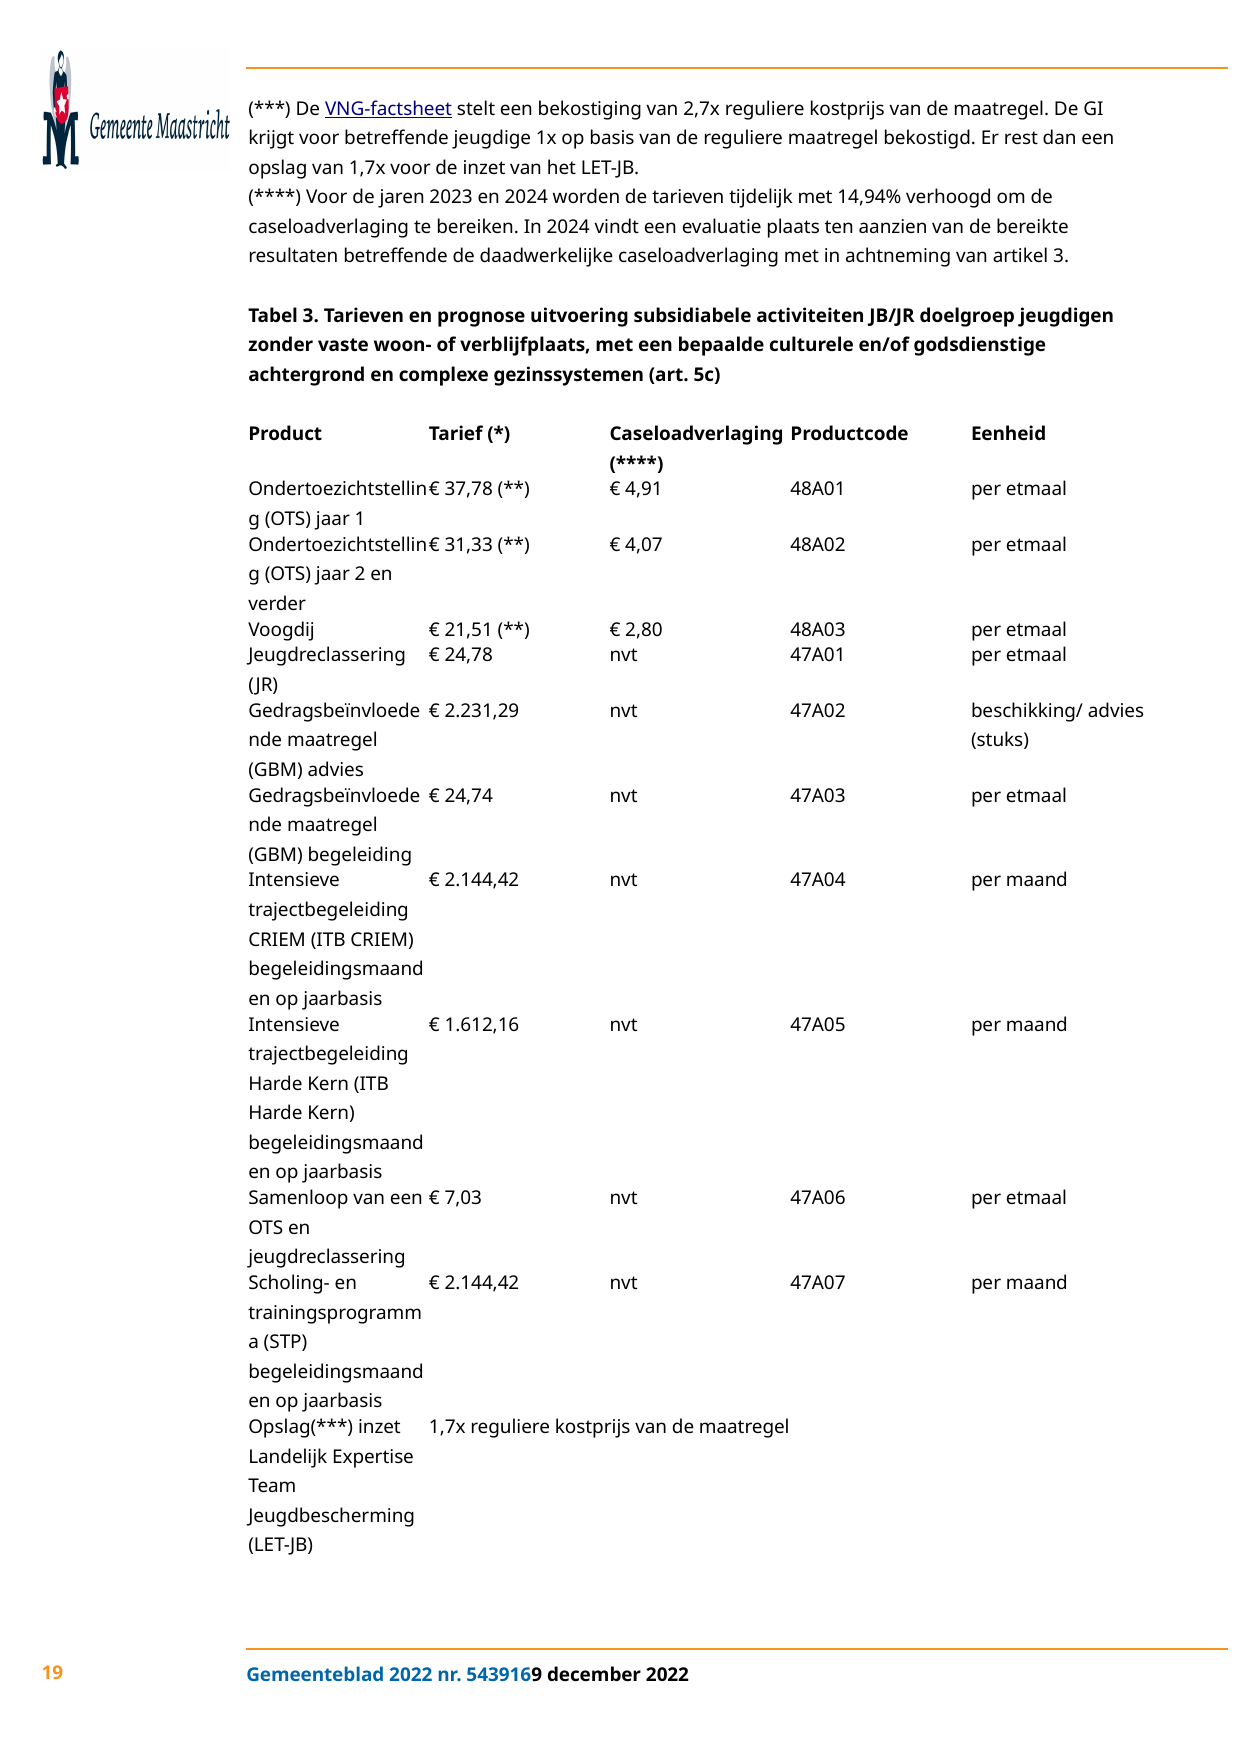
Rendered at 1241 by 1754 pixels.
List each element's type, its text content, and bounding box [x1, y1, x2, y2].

table_cell per etmaal [971, 476, 1152, 531]
table_cell € 2,80 [609, 616, 790, 642]
table_cell per etmaal [971, 1184, 1152, 1269]
table_cell nvt [609, 1184, 790, 1269]
table_cell 1,7x reguliere kostprijs van de maatregel [429, 1413, 1152, 1557]
table_cell 47A03 [790, 782, 971, 867]
table_cell Opslag(***) inzet Landelijk Expertise Team Jeugdbescherming (LET-JB) [248, 1413, 429, 1557]
table_cell Scholing- en trainingsprogramma (STP) begeleidingsmaanden op jaarbasis [248, 1269, 429, 1413]
table_cell Jeugdreclassering (JR) [248, 642, 429, 697]
table_cell 47A07 [790, 1269, 971, 1413]
table_cell per etmaal [971, 642, 1152, 697]
table_cell Intensieve trajectbegeleiding CRIEM (ITB CRIEM) begeleidingsmaanden op jaarbasis [248, 867, 429, 1011]
text Tabel 3. Tarieven en prognose uitvoering subsidiabele activiteiten JB/JR doelgroep jeugdigen zonder vaste woon- of verblijfplaats, met een bepaalde culturele en/of godsdienstige achtergrond en complexe gezinssystemen (art. 5c) [248, 302, 1152, 387]
table_cell nvt [609, 1011, 790, 1184]
table_cell € 37,78 (**) [429, 476, 609, 531]
picture [41, 47, 231, 172]
table_cell € 21,51 (**) [429, 616, 609, 642]
table_cell per etmaal [971, 616, 1152, 642]
table_cell beschikking/ advies (stuks) [971, 697, 1152, 782]
table_cell € 2.144,42 [429, 867, 609, 1011]
table_header Eenheid [971, 420, 1152, 476]
table_cell € 4,91 [609, 476, 790, 531]
table_cell per etmaal [971, 782, 1152, 867]
table_cell € 2.231,29 [429, 697, 609, 782]
table_cell € 24,74 [429, 782, 609, 867]
table_cell 47A01 [790, 642, 971, 697]
table_cell 48A01 [790, 476, 971, 531]
table_cell Ondertoezichtstelling (OTS) jaar 2 en verder [248, 531, 429, 616]
table_cell 47A06 [790, 1184, 971, 1269]
table_cell € 24,78 [429, 642, 609, 697]
table_cell per maand [971, 1269, 1152, 1413]
table_cell € 7,03 [429, 1184, 609, 1269]
table_cell nvt [609, 782, 790, 867]
table_cell 47A04 [790, 867, 971, 1011]
table_cell Gedragsbeïnvloedende maatregel (GBM) begeleiding [248, 782, 429, 867]
table_cell € 1.612,16 [429, 1011, 609, 1184]
table_cell € 4,07 [609, 531, 790, 616]
table_cell Ondertoezichtstelling (OTS) jaar 1 [248, 476, 429, 531]
table_cell nvt [609, 642, 790, 697]
table_header Product [248, 420, 429, 476]
table_cell 47A02 [790, 697, 971, 782]
text (****) Voor de jaren 2023 en 2024 worden de tarieven tijdelijk met 14,94% verhoogd om de caseloadverlaging te bereiken. In 2024 vindt een evaluatie plaats ten aanzien van de bereikte resultaten betreffende de daadwerkelijke caseloadverlaging met in achtneming van artikel 3. [248, 183, 1152, 268]
table_cell per maand [971, 1011, 1152, 1184]
table_cell € 31,33 (**) [429, 531, 609, 616]
table_cell Samenloop van een OTS en jeugdreclassering [248, 1184, 429, 1269]
table_cell € 2.144,42 [429, 1269, 609, 1413]
table_cell 48A02 [790, 531, 971, 616]
table_cell nvt [609, 867, 790, 1011]
table_cell 47A05 [790, 1011, 971, 1184]
table_cell Voogdij [248, 616, 429, 642]
table_header Caseloadverlaging (****) [609, 420, 790, 476]
table_header Tarief (*) [429, 420, 609, 476]
table_cell nvt [609, 697, 790, 782]
table_cell per maand [971, 867, 1152, 1011]
table_cell nvt [609, 1269, 790, 1413]
table_cell 48A03 [790, 616, 971, 642]
table_cell Gedragsbeïnvloedende maatregel (GBM) advies [248, 697, 429, 782]
text (***) De VNG-factsheet stelt een bekostiging van 2,7x reguliere kostprijs van de maatregel. De GI krijgt voor betreffende jeugdige 1x op basis van de reguliere maatregel bekostigd. Er rest dan een opslag van 1,7x voor de inzet van het LET-JB. [248, 95, 1152, 180]
table_header Productcode [790, 420, 971, 476]
table_cell per etmaal [971, 531, 1152, 616]
table_cell Intensieve trajectbegeleiding Harde Kern (ITB Harde Kern) begeleidingsmaanden op jaarbasis [248, 1011, 429, 1184]
